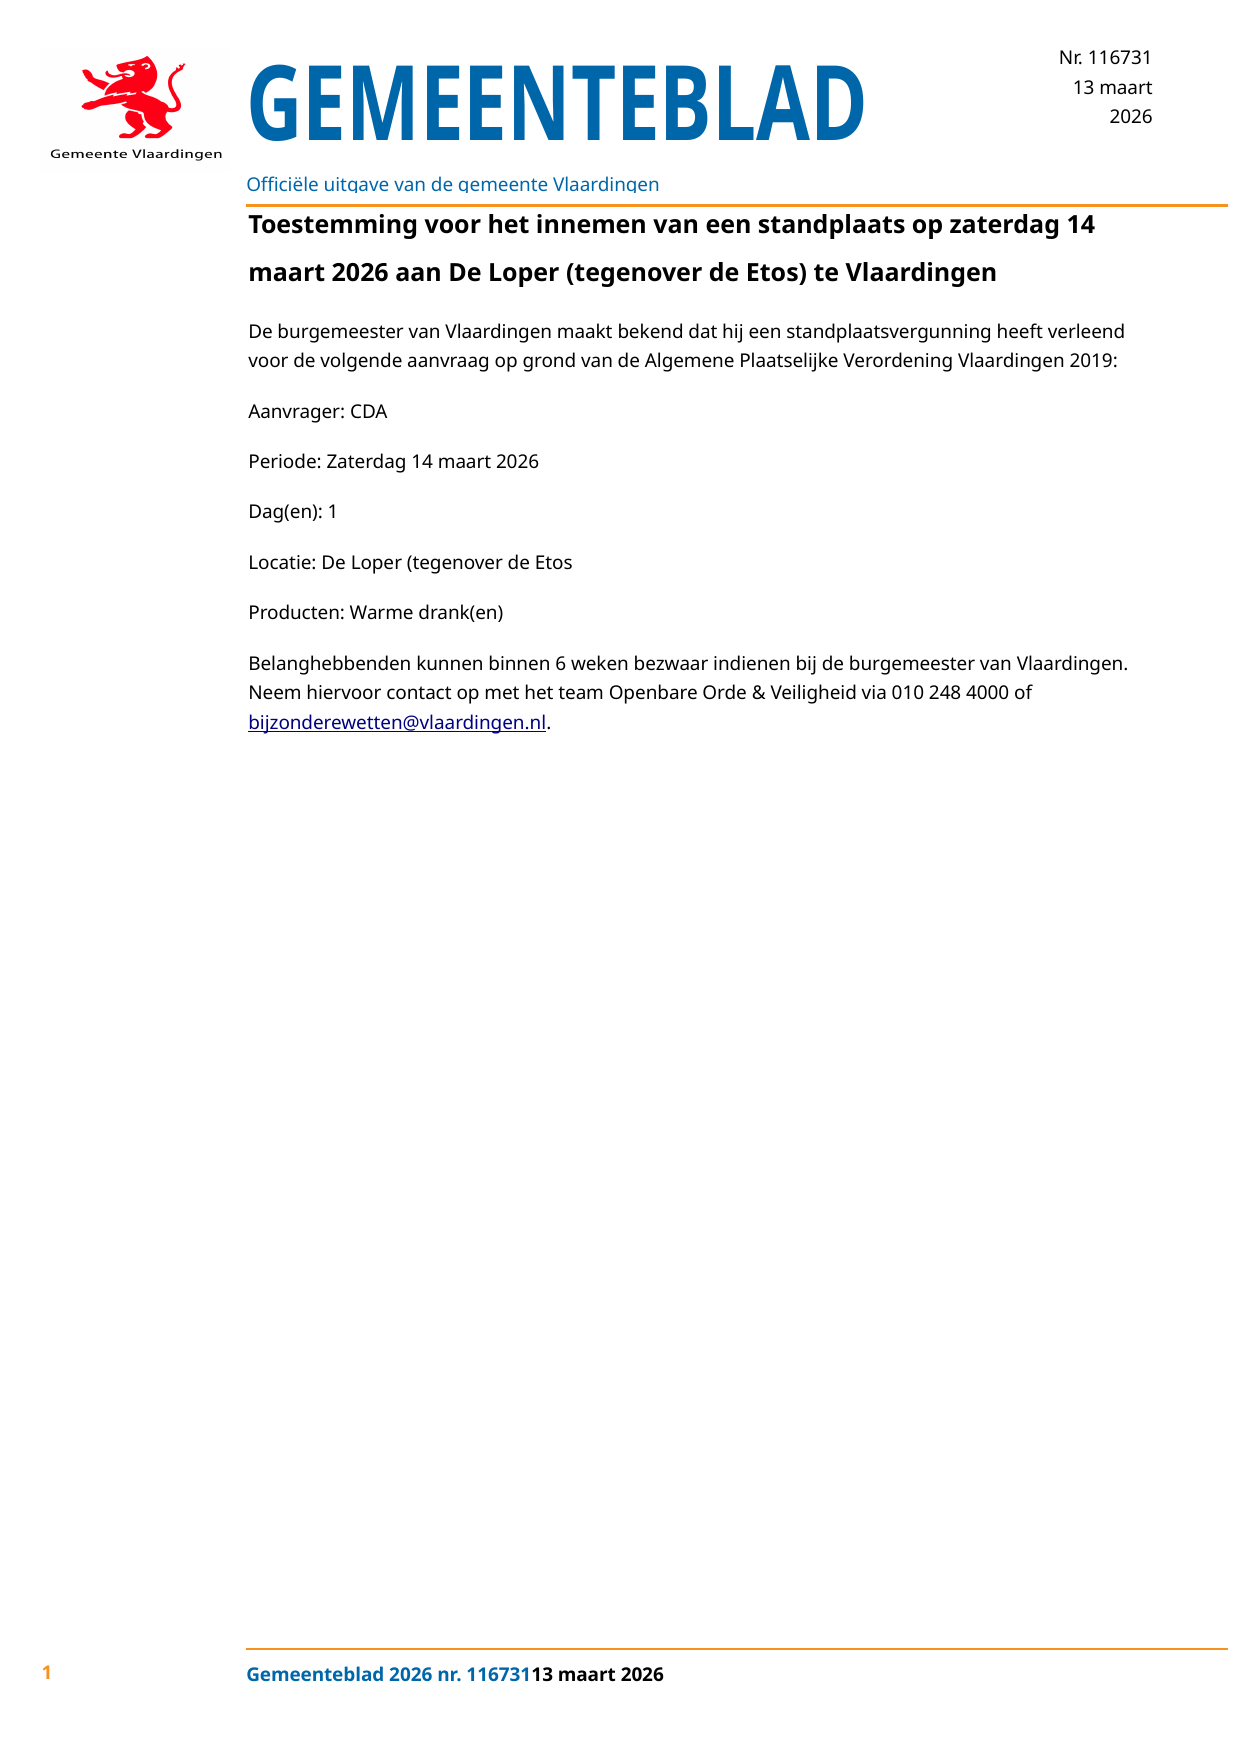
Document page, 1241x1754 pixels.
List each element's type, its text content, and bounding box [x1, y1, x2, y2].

text Toestemming voor het innemen van een standplaats op zaterdag 14 maart 2026 aan De Loper (tegenover de Etos) te Vlaardingen [248, 207, 1152, 288]
text Locatie: De Loper (tegenover de Etos [248, 549, 1152, 575]
text De burgemeester van Vlaardingen maakt bekend dat hij een standplaatsvergunning heeft verleend voor de volgende aanvraag op grond van de Algemene Plaatselijke Verordening Vlaardingen 2019: [248, 318, 1152, 373]
text Dag(en): 1 [248, 499, 1152, 524]
picture [41, 47, 231, 172]
text Periode: Zaterdag 14 maart 2026 [248, 448, 1152, 474]
text Producten: Warme drank(en) [248, 599, 1152, 625]
text Aanvrager: CDA [248, 398, 1152, 424]
text Belanghebbenden kunnen binnen 6 weken bezwaar indienen bij de burgemeester van Vlaardingen. Neem hiervoor contact op met het team Openbare Orde & Veiligheid via 010 248 4000 of bijzonderewetten@vlaardingen.nl. [248, 650, 1152, 735]
